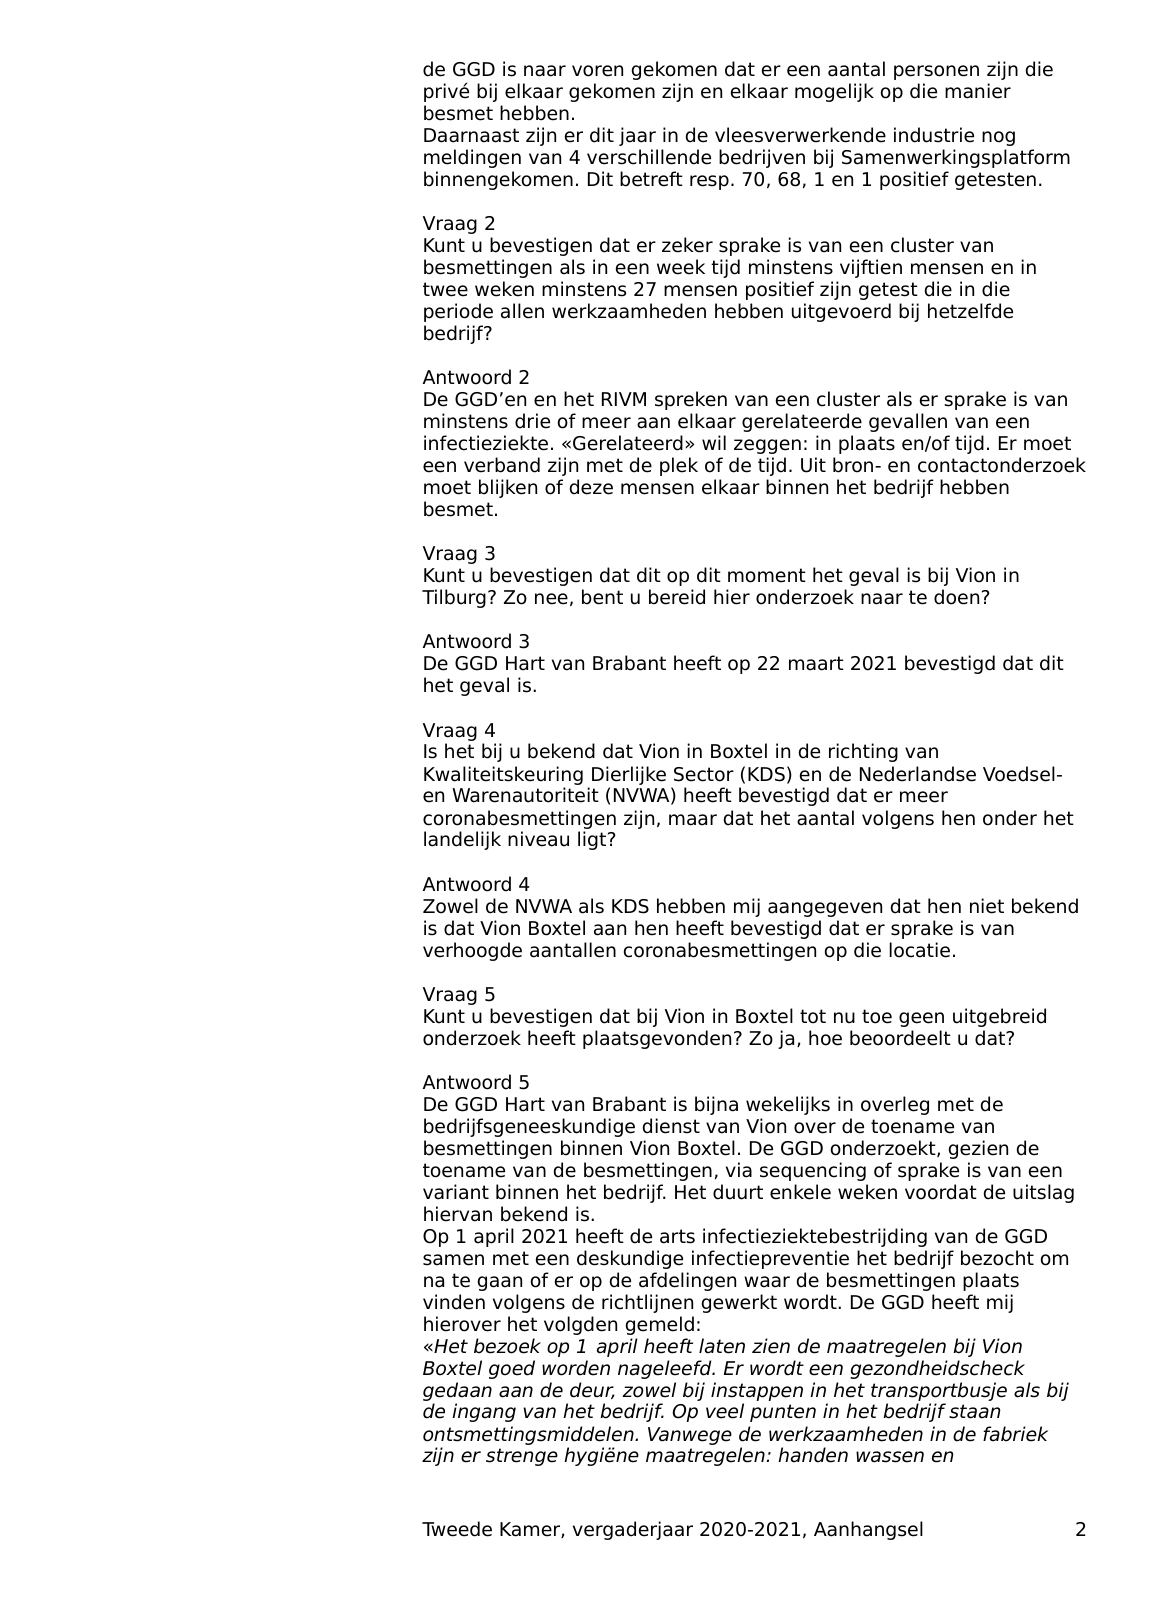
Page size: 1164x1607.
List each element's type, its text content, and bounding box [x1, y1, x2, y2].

text Antwoord 4 [422, 873, 1087, 896]
text Antwoord 3 [422, 631, 1087, 653]
text Daarnaast zijn er dit jaar in de vleesverwerkende industrie nog meldingen van 4 verschillende bedrijven bij Samenwerkingsplatform binnengekomen. Dit betreft resp. 70, 68, 1 en 1 positief getesten. [422, 125, 1087, 191]
text Vraag 4 [422, 719, 1087, 741]
text Kunt u bevestigen dat bij Vion in Boxtel tot nu toe geen uitgebreid onderzoek heeft plaatsgevonden? Zo ja, hoe beoordeelt u dat? [422, 1006, 1087, 1049]
text «Het bezoek op 1 april heeft laten zien de maatregelen bij Vion Boxtel goed worden nageleefd. Er wordt een gezondheidscheck gedaan aan de deur, zowel bij instappen in het transportbusje als bij de ingang van het bedrijf. Op veel punten in het bedrijf staan ontsmettingsmiddelen. Vanwege de werkzaamheden in de fabriek zijn er strenge hygiëne maatregelen: handen wassen en [422, 1336, 1087, 1467]
text De GGD Hart van Brabant heeft op 22 maart 2021 bevestigd dat dit het geval is. [422, 653, 1087, 697]
text Kunt u bevestigen dat er zeker sprake is van een cluster van besmettingen als in een week tijd minstens vijftien mensen en in twee weken minstens 27 mensen positief zijn getest die in die periode allen werkzaamheden hebben uitgevoerd bij hetzelfde bedrijf? [422, 235, 1087, 345]
text Vraag 3 [422, 543, 1087, 565]
text Is het bij u bekend dat Vion in Boxtel in de richting van Kwaliteitskeuring Dierlijke Sector (KDS) en de Nederlandse Voedsel- en Warenautoriteit (NVWA) heeft bevestigd dat er meer coronabesmettingen zijn, maar dat het aantal volgens hen onder het landelijk niveau ligt? [422, 741, 1087, 851]
text Vraag 2 [422, 213, 1087, 235]
text Antwoord 5 [422, 1072, 1087, 1094]
text Zowel de NVWA als KDS hebben mij aangegeven dat hen niet bekend is dat Vion Boxtel aan hen heeft bevestigd dat er sprake is van verhoogde aantallen coronabesmettingen op die locatie. [422, 896, 1087, 961]
text Vraag 5 [422, 984, 1087, 1006]
text Antwoord 2 [422, 367, 1087, 389]
text Kunt u bevestigen dat dit op dit moment het geval is bij Vion in Tilburg? Zo nee, bent u bereid hier onderzoek naar te doen? [422, 565, 1087, 609]
text De GGD’en en het RIVM spreken van een cluster als er sprake is van minstens drie of meer aan elkaar gerelateerde gevallen van een infectieziekte. «Gerelateerd» wil zeggen: in plaats en/of tijd. Er moet een verband zijn met de plek of de tijd. Uit bron- en contactonderzoek moet blijken of deze mensen elkaar binnen het bedrijf hebben besmet. [422, 389, 1087, 521]
text de GGD is naar voren gekomen dat er een aantal personen zijn die privé bij elkaar gekomen zijn en elkaar mogelijk op die manier besmet hebben. [422, 59, 1087, 125]
text De GGD Hart van Brabant is bijna wekelijks in overleg met de bedrijfsgeneeskundige dienst van Vion over de toename van besmettingen binnen Vion Boxtel. De GGD onderzoekt, gezien de toename van de besmettingen, via sequencing of sprake is van een variant binnen het bedrijf. Het duurt enkele weken voordat de uitslag hiervan bekend is. [422, 1094, 1087, 1226]
text Op 1 april 2021 heeft de arts infectieziektebestrijding van de GGD samen met een deskundige infectiepreventie het bedrijf bezocht om na te gaan of er op de afdelingen waar de besmettingen plaats vinden volgens de richtlijnen gewerkt wordt. De GGD heeft mij hierover het volgden gemeld: [422, 1226, 1087, 1336]
